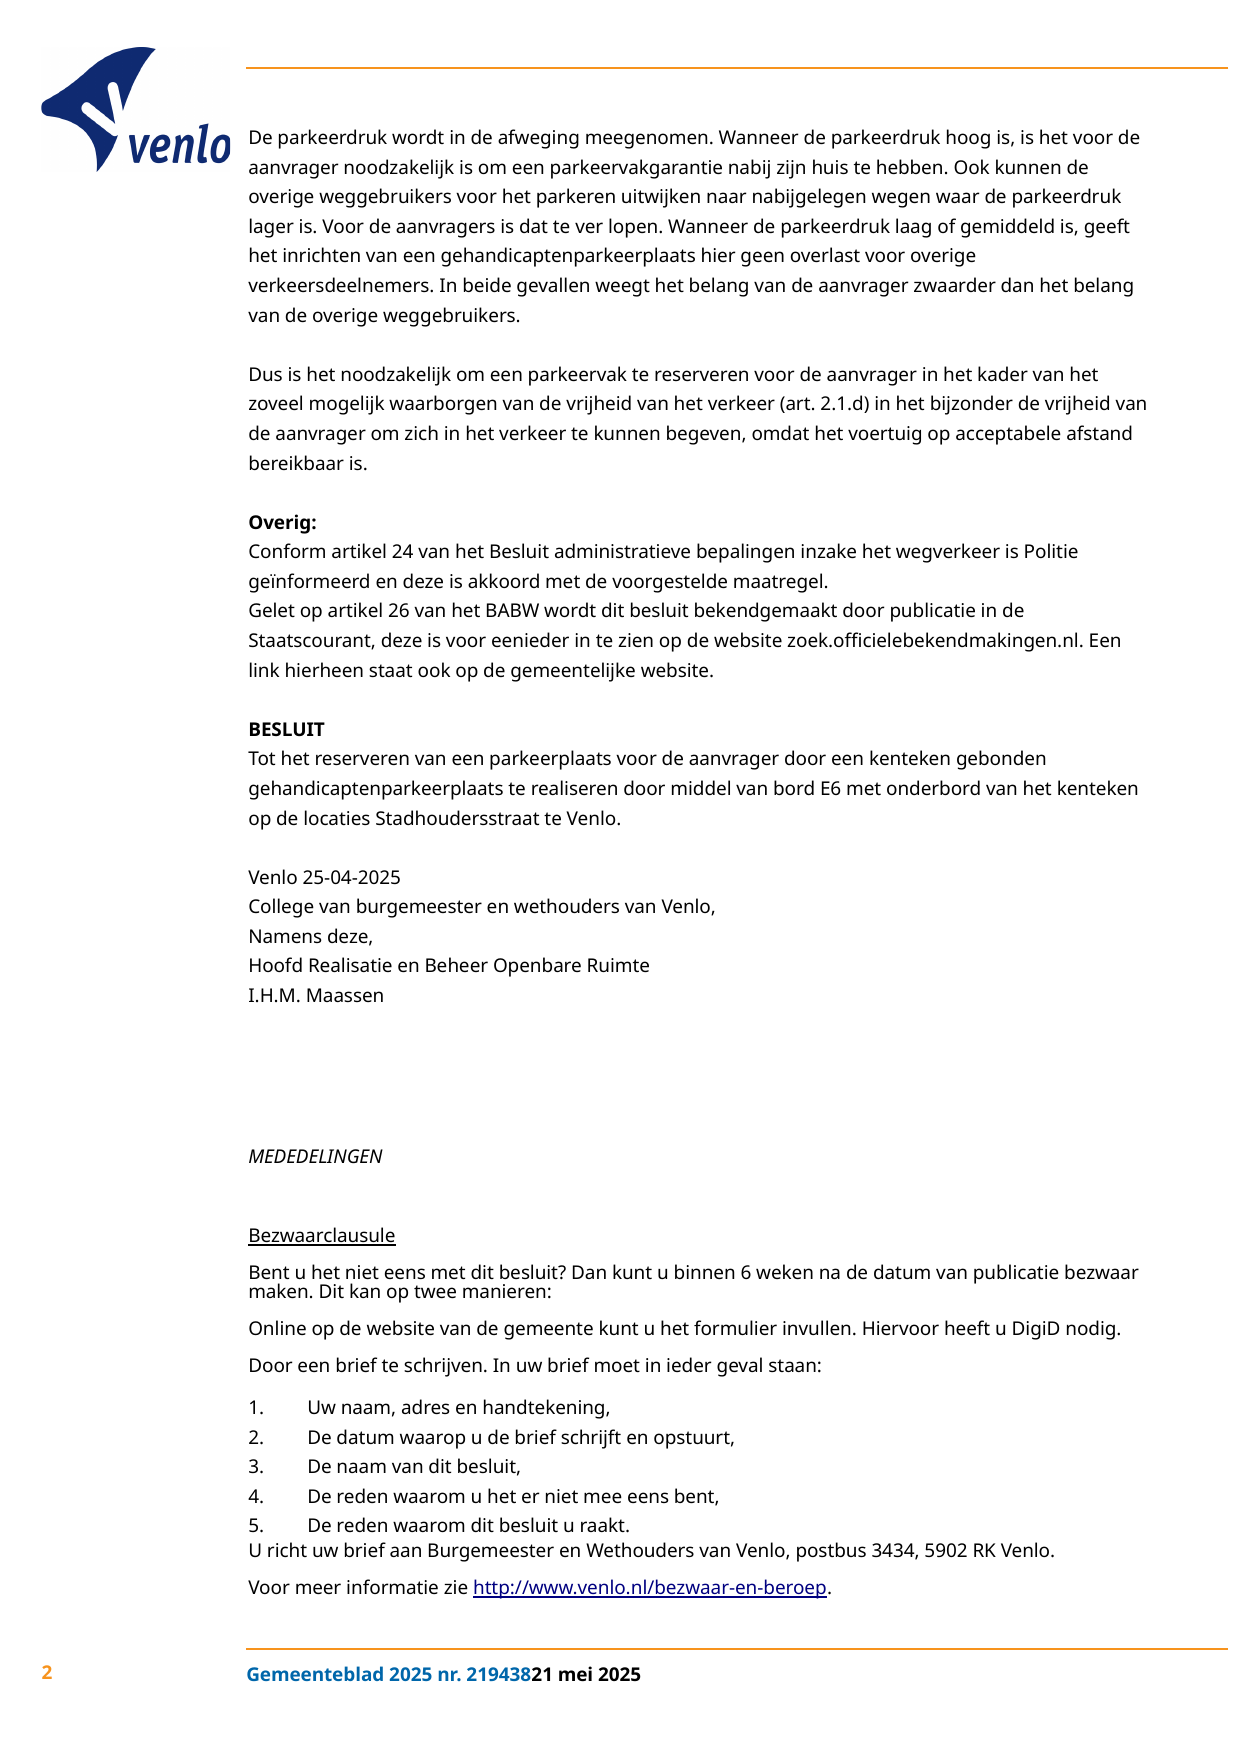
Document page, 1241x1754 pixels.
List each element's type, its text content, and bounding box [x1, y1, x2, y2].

picture [41, 47, 231, 172]
text Conform artikel 24 van het Besluit administratieve bepalingen inzake het wegverkeer is Politie geïnformeerd en deze is akkoord met de voorgestelde maatregel. [248, 538, 1152, 594]
text Venlo 25-04-2025 [248, 864, 1152, 890]
text BESLUIT [248, 716, 1152, 742]
text Voor meer informatie zie http://www.venlo.nl/bezwaar-en-beroep. [248, 1579, 1152, 1598]
text Online op de website van de gemeente kunt u het formulier invullen. Hiervoor heeft u DigiD nodig. [248, 1320, 1152, 1339]
text De parkeerdruk wordt in de afweging meegenomen. Wanneer de parkeerdruk hoog is, is het voor de aanvrager noodzakelijk is om een parkeervakgarantie nabij zijn huis te hebben. Ook kunnen de overige weggebruikers voor het parkeren uitwijken naar nabijgelegen wegen waar de parkeerdruk lager is. Voor de aanvragers is dat te ver lopen. Wanneer de parkeerdruk laag of gemiddeld is, geeft het inrichten van een gehandicaptenparkeerplaats hier geen overlast voor overige verkeersdeelnemers. In beide gevallen weegt het belang van de aanvrager zwaarder dan het belang van de overige weggebruikers. [248, 124, 1152, 328]
text Bent u het niet eens met dit besluit? Dan kunt u binnen 6 weken na de datum van publicatie bezwaar maken. Dit kan op twee manieren: [248, 1264, 1152, 1303]
list Uw naam, adres en handtekening, [248, 1394, 1152, 1420]
text Overig: [248, 509, 1152, 535]
text Door een brief te schrijven. In uw brief moet in ieder geval staan: [248, 1357, 1152, 1377]
text I.H.M. Maassen [248, 982, 1152, 1008]
text Bezwaarclausule [248, 1227, 1152, 1246]
text Hoofd Realisatie en Beheer Openbare Ruimte [248, 953, 1152, 978]
text Gelet op artikel 26 van het BABW wordt dit besluit bekendgemaakt door publicatie in de Staatscourant, deze is voor eenieder in te zien op de website zoek.officielebekendmakingen.nl. Een link hierheen staat ook op de gemeentelijke website. [248, 598, 1152, 683]
text College van burgemeester en wethouders van Venlo, [248, 893, 1152, 919]
text Dus is het noodzakelijk om een parkeervak te reserveren voor de aanvrager in het kader van het zoveel mogelijk waarborgen van de vrijheid van het verkeer (art. 2.1.d) in het bijzonder de vrijheid van de aanvrager om zich in het verkeer te kunnen begeven, omdat het voertuig op acceptabele afstand bereikbaar is. [248, 361, 1152, 476]
text MEDEDELINGEN [248, 1144, 1152, 1169]
text U richt uw brief aan Burgemeester en Wethouders van Venlo, postbus 3434, 5902 RK Venlo. [248, 1542, 1152, 1561]
text Namens deze, [248, 923, 1152, 949]
list De datum waarop u de brief schrijft en opstuurt, [248, 1424, 1152, 1449]
list De reden waarom dit besluit u raakt. [248, 1513, 1152, 1538]
list De reden waarom u het er niet mee eens bent, [248, 1483, 1152, 1509]
text Tot het reserveren van een parkeerplaats voor de aanvrager door een kenteken gebonden gehandicaptenparkeerplaats te realiseren door middel van bord E6 met onderbord van het kenteken op de locaties Stadhoudersstraat te Venlo. [248, 746, 1152, 831]
list De naam van dit besluit, [248, 1453, 1152, 1479]
